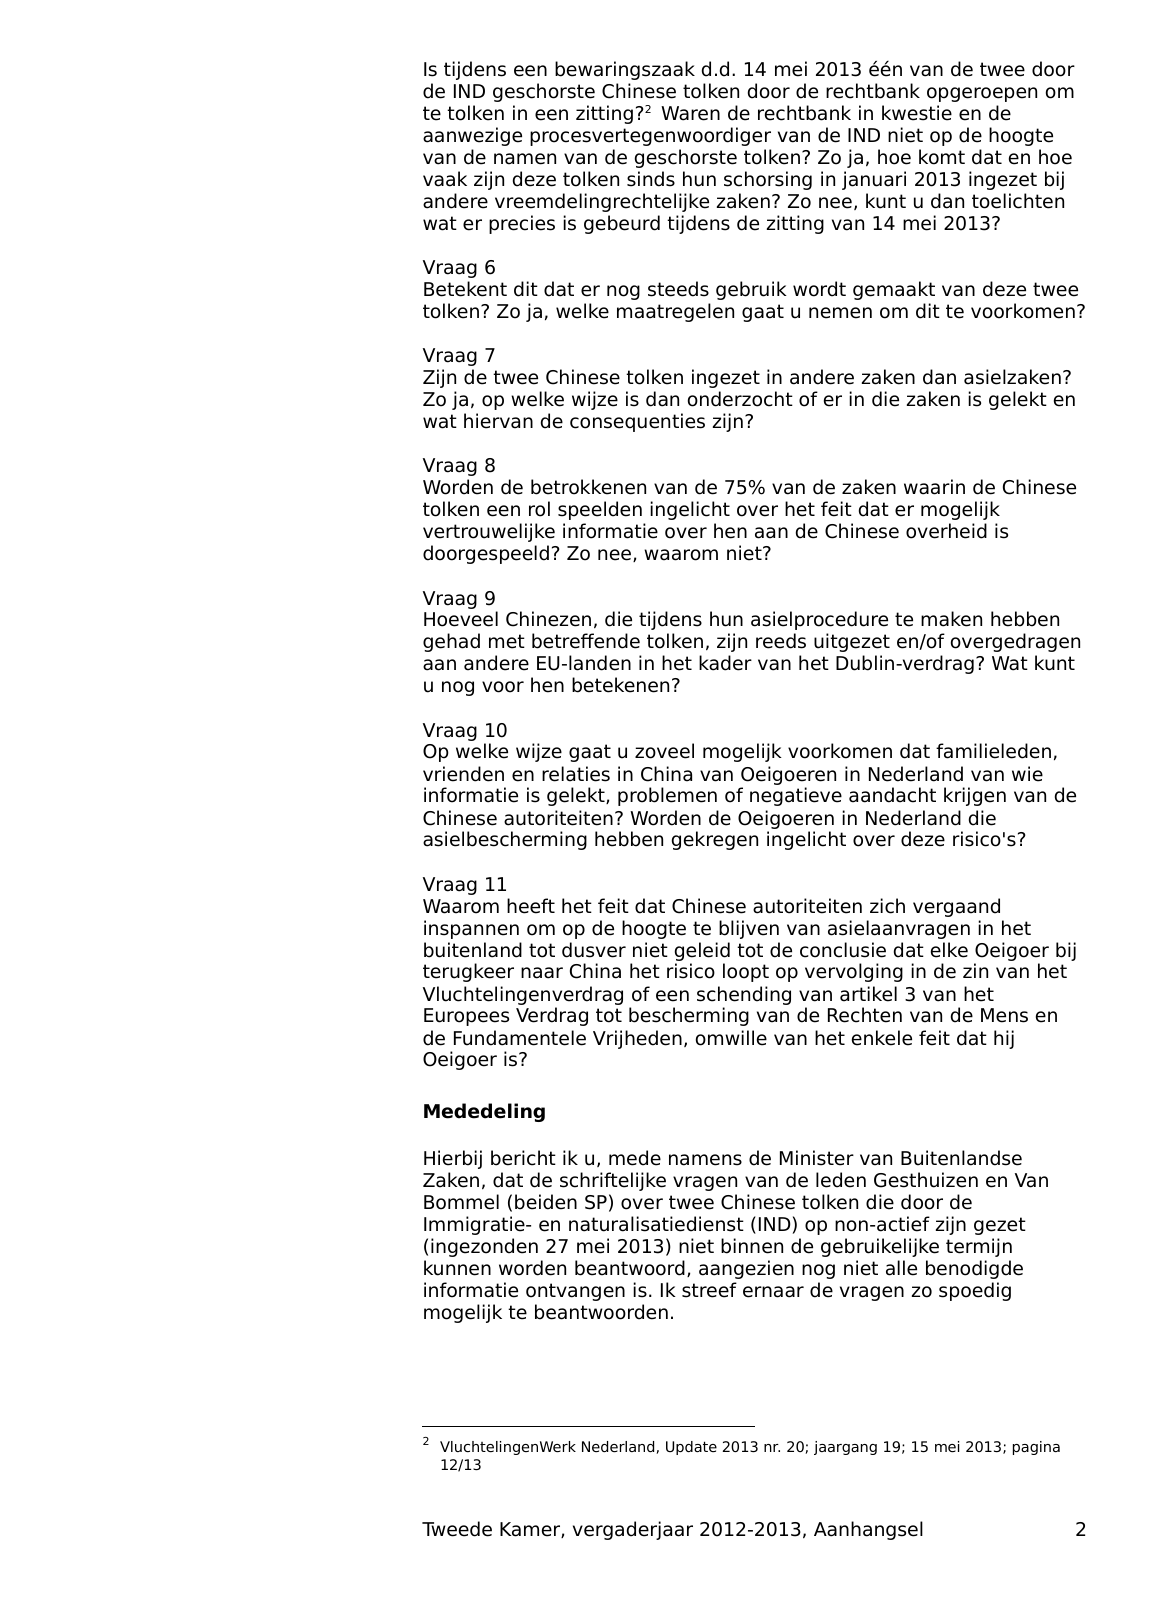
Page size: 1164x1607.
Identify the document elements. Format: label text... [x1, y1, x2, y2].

subtitle Mededeling [422, 1101, 1087, 1123]
text Vraag 6 [422, 257, 1087, 279]
text Is tijdens een bewaringszaak d.d. 14 mei 2013 één van de twee door de IND geschorste Chinese tolken door de rechtbank opgeroepen om te tolken in een zitting? Waren de rechtbank in kwestie en de aanwezige procesvertegenwoordiger van de IND niet op de hoogte van de namen van de geschorste tolken? Zo ja, hoe komt dat en hoe vaak zijn deze tolken sinds hun schorsing in januari 2013 ingezet bij andere vreemdelingrechtelijke zaken? Zo nee, kunt u dan toelichten wat er precies is gebeurd tijdens de zitting van 14 mei 2013? [422, 59, 1087, 235]
text Waarom heeft het feit dat Chinese autoriteiten zich vergaand inspannen om op de hoogte te blijven van asielaanvragen in het buitenland tot dusver niet geleid tot de conclusie dat elke Oeigoer bij terugkeer naar China het risico loopt op vervolging in de zin van het Vluchtelingenverdrag of een schending van artikel 3 van het Europees Verdrag tot bescherming van de Rechten van de Mens en de Fundamentele Vrijheden, omwille van het enkele feit dat hij Oeigoer is? [422, 896, 1087, 1071]
text Zijn de twee Chinese tolken ingezet in andere zaken dan asielzaken? Zo ja, op welke wijze is dan onderzocht of er in die zaken is gelekt en wat hiervan de consequenties zijn? [422, 367, 1087, 433]
text Op welke wijze gaat u zoveel mogelijk voorkomen dat familieleden, vrienden en relaties in China van Oeigoeren in Nederland van wie informatie is gelekt, problemen of negatieve aandacht krijgen van de Chinese autoriteiten? Worden de Oeigoeren in Nederland die asielbescherming hebben gekregen ingelicht over deze risico's? [422, 741, 1087, 851]
text VluchtelingenWerk Nederland, Update 2013 nr. 20; jaargang 19; 15 mei 2013; pagina 12/13 [422, 1435, 1087, 1474]
text Vraag 8 [422, 455, 1087, 477]
text Hoeveel Chinezen, die tijdens hun asielprocedure te maken hebben gehad met betreffende tolken, zijn reeds uitgezet en/of overgedragen aan andere EU-landen in het kader van het Dublin-verdrag? Wat kunt u nog voor hen betekenen? [422, 609, 1087, 697]
text Betekent dit dat er nog steeds gebruik wordt gemaakt van deze twee tolken? Zo ja, welke maatregelen gaat u nemen om dit te voorkomen? [422, 279, 1087, 323]
text Vraag 9 [422, 587, 1087, 609]
text Vraag 7 [422, 345, 1087, 367]
text Worden de betrokkenen van de 75% van de zaken waarin de Chinese tolken een rol speelden ingelicht over het feit dat er mogelijk vertrouwelijke informatie over hen aan de Chinese overheid is doorgespeeld? Zo nee, waarom niet? [422, 477, 1087, 565]
text Hierbij bericht ik u, mede namens de Minister van Buitenlandse Zaken, dat de schriftelijke vragen van de leden Gesthuizen en Van Bommel (beiden SP) over twee Chinese tolken die door de Immigratie- en naturalisatiedienst (IND) op non-actief zijn gezet (ingezonden 27 mei 2013) niet binnen de gebruikelijke termijn kunnen worden beantwoord, aangezien nog niet alle benodigde informatie ontvangen is. Ik streef ernaar de vragen zo spoedig mogelijk te beantwoorden. [422, 1148, 1087, 1324]
text Vraag 10 [422, 719, 1087, 741]
text Vraag 11 [422, 873, 1087, 896]
